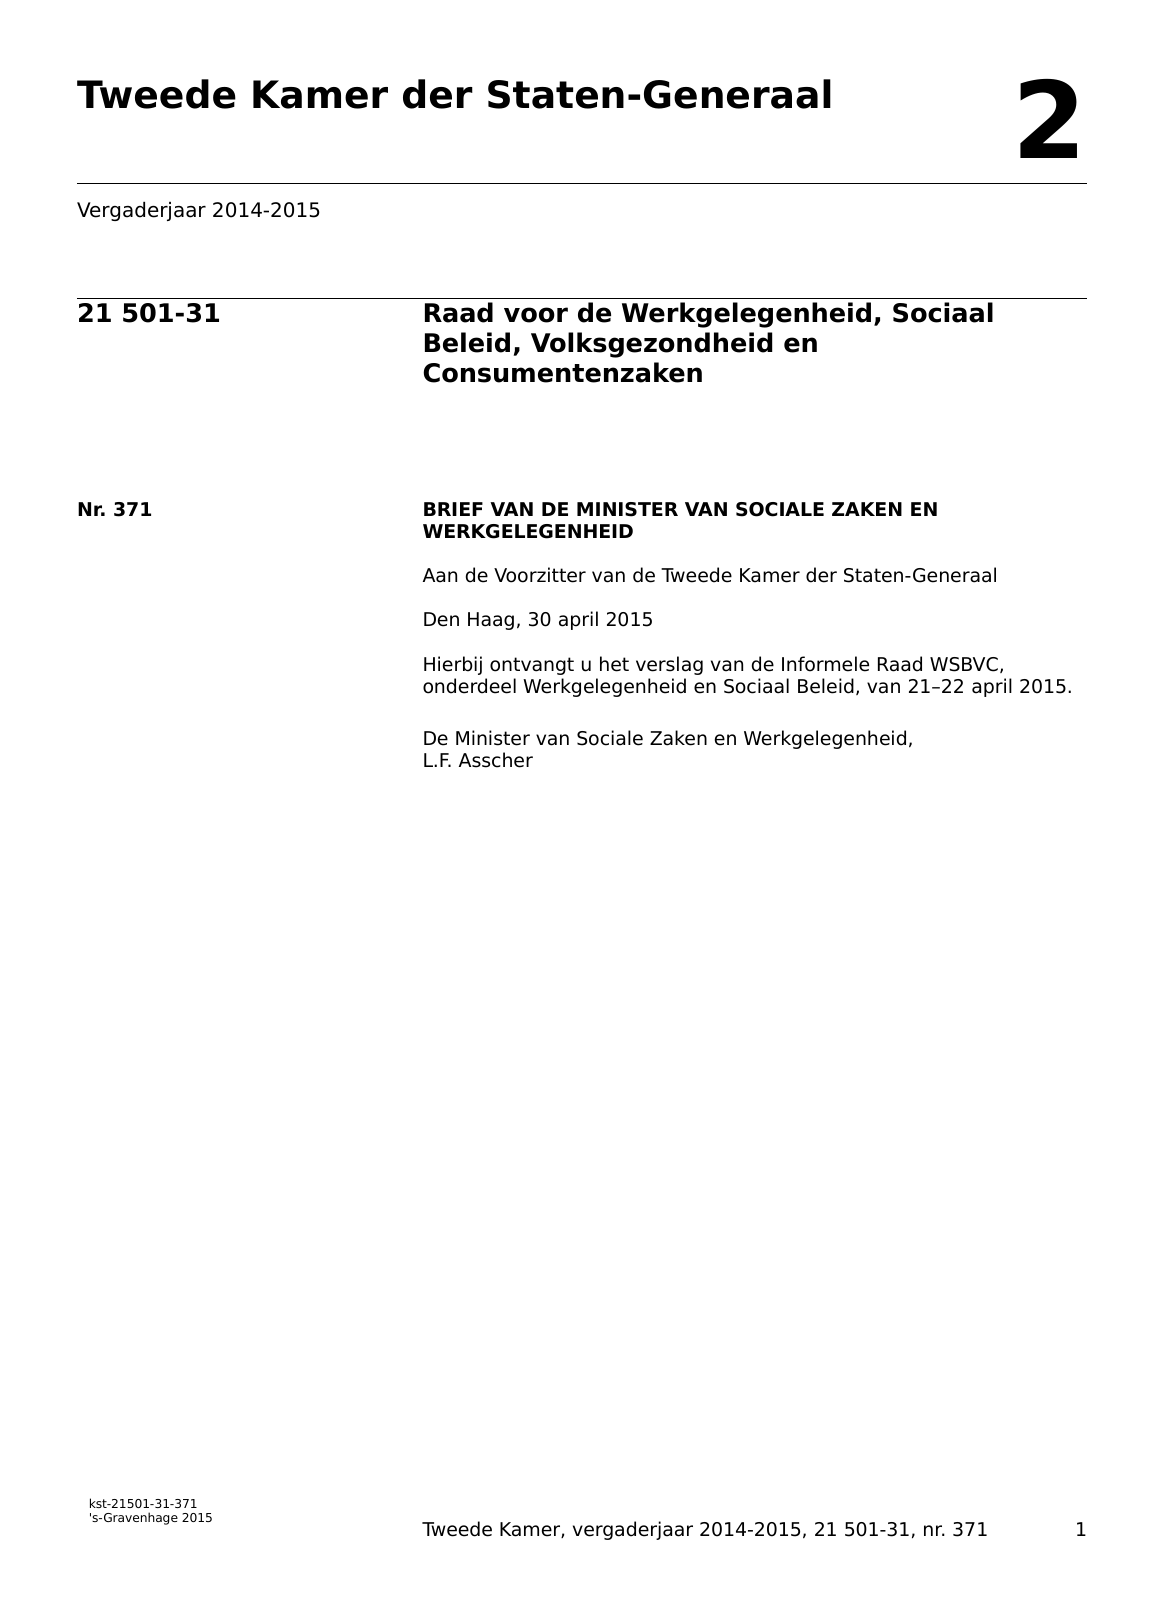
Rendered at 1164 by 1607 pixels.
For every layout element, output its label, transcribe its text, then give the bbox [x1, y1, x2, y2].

subtitle 21 501-31 Raad voor de Werkgelegenheid, Sociaal Beleid, Volksgezondheid en Consumentenzaken [77, 299, 1087, 388]
text Den Haag, 30 april 2015 [422, 609, 1087, 631]
text 's-Gravenhage 2015 [88, 1511, 323, 1525]
text Aan de Voorzitter van de Tweede Kamer der Staten-Generaal [422, 565, 1087, 587]
text Hierbij ontvangt u het verslag van de Informele Raad WSBVC, onderdeel Werkgelegenheid en Sociaal Beleid, van 21–22 april 2015. [422, 653, 1087, 697]
text De Minister van Sociale Zaken en Werkgelegenheid, L.F. Asscher [422, 727, 1087, 771]
table_header 2 [886, 59, 1087, 183]
subtitle Nr. 371 BRIEF VAN DE MINISTER VAN SOCIALE ZAKEN EN WERKGELEGENHEID [77, 499, 1087, 543]
table_cell Vergaderjaar 2014-2015 [77, 184, 1087, 298]
text kst-21501-31-371 [88, 1497, 323, 1511]
table_header Tweede Kamer der Staten-Generaal [77, 59, 886, 183]
